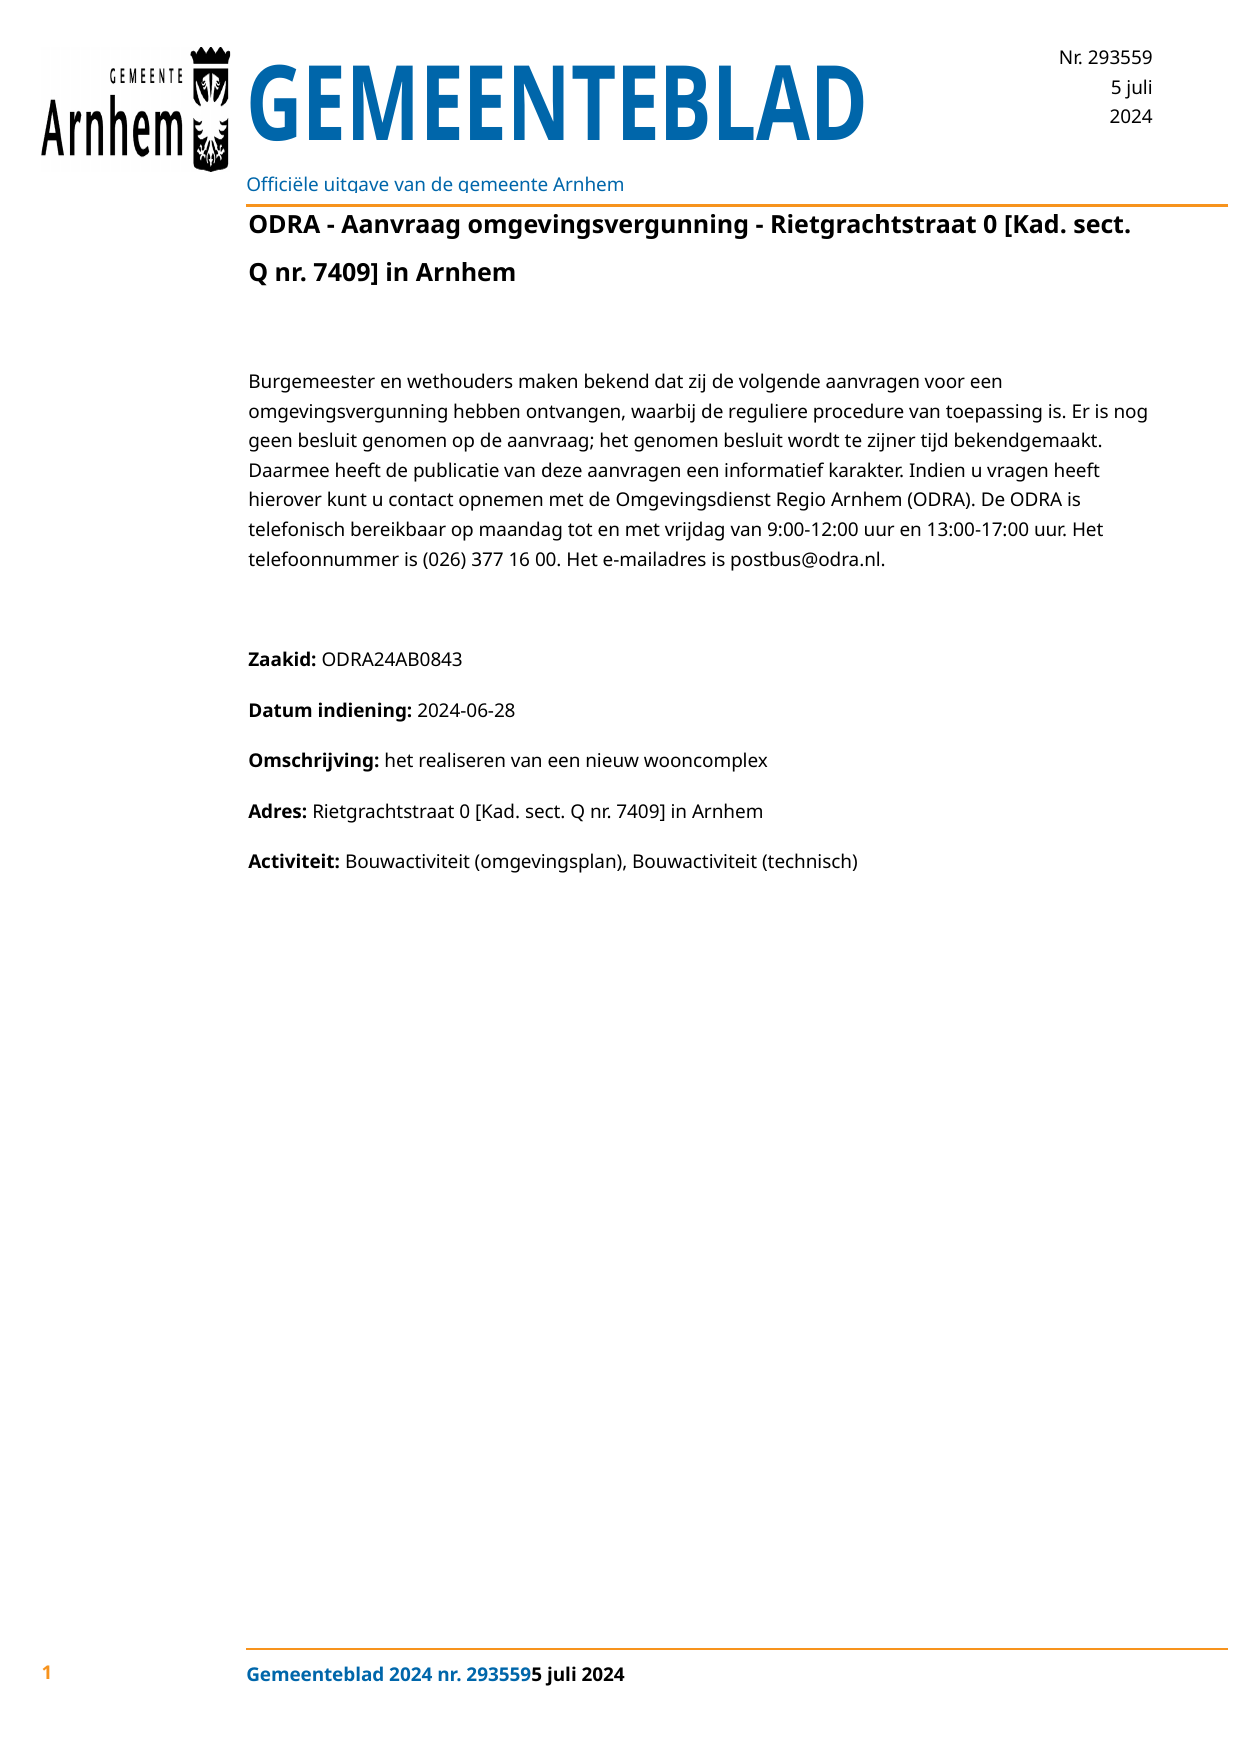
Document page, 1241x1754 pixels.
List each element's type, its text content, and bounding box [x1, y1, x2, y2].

text Adres: Rietgrachtstraat 0 [Kad. sect. Q nr. 7409] in Arnhem [248, 798, 1152, 824]
text ODRA - Aanvraag omgevingsvergunning - Rietgrachtstraat 0 [Kad. sect. Q nr. 7409] in Arnhem [248, 207, 1152, 288]
picture [41, 47, 231, 172]
text Burgemeester en wethouders maken bekend dat zij de volgende aanvragen voor een omgevingsvergunning hebben ontvangen, waarbij de reguliere procedure van toepassing is. Er is nog geen besluit genomen op de aanvraag; het genomen besluit wordt te zijner tijd bekendgemaakt. Daarmee heeft de publicatie van deze aanvragen een informatief karakter. Indien u vragen heeft hierover kunt u contact opnemen met de Omgevingsdienst Regio Arnhem (ODRA). De ODRA is telefonisch bereikbaar op maandag tot en met vrijdag van 9:00-12:00 uur en 13:00-17:00 uur. Het telefoonnummer is (026) 377 16 00. Het e-mailadres is postbus@odra.nl. [248, 368, 1152, 572]
text Datum indiening: 2024-06-28 [248, 697, 1152, 723]
text Zaakid: ODRA24AB0843 [248, 647, 1152, 672]
text Activiteit: Bouwactiviteit (omgevingsplan), Bouwactiviteit (technisch) [248, 848, 1152, 874]
text Omschrijving: het realiseren van een nieuw wooncomplex [248, 747, 1152, 773]
